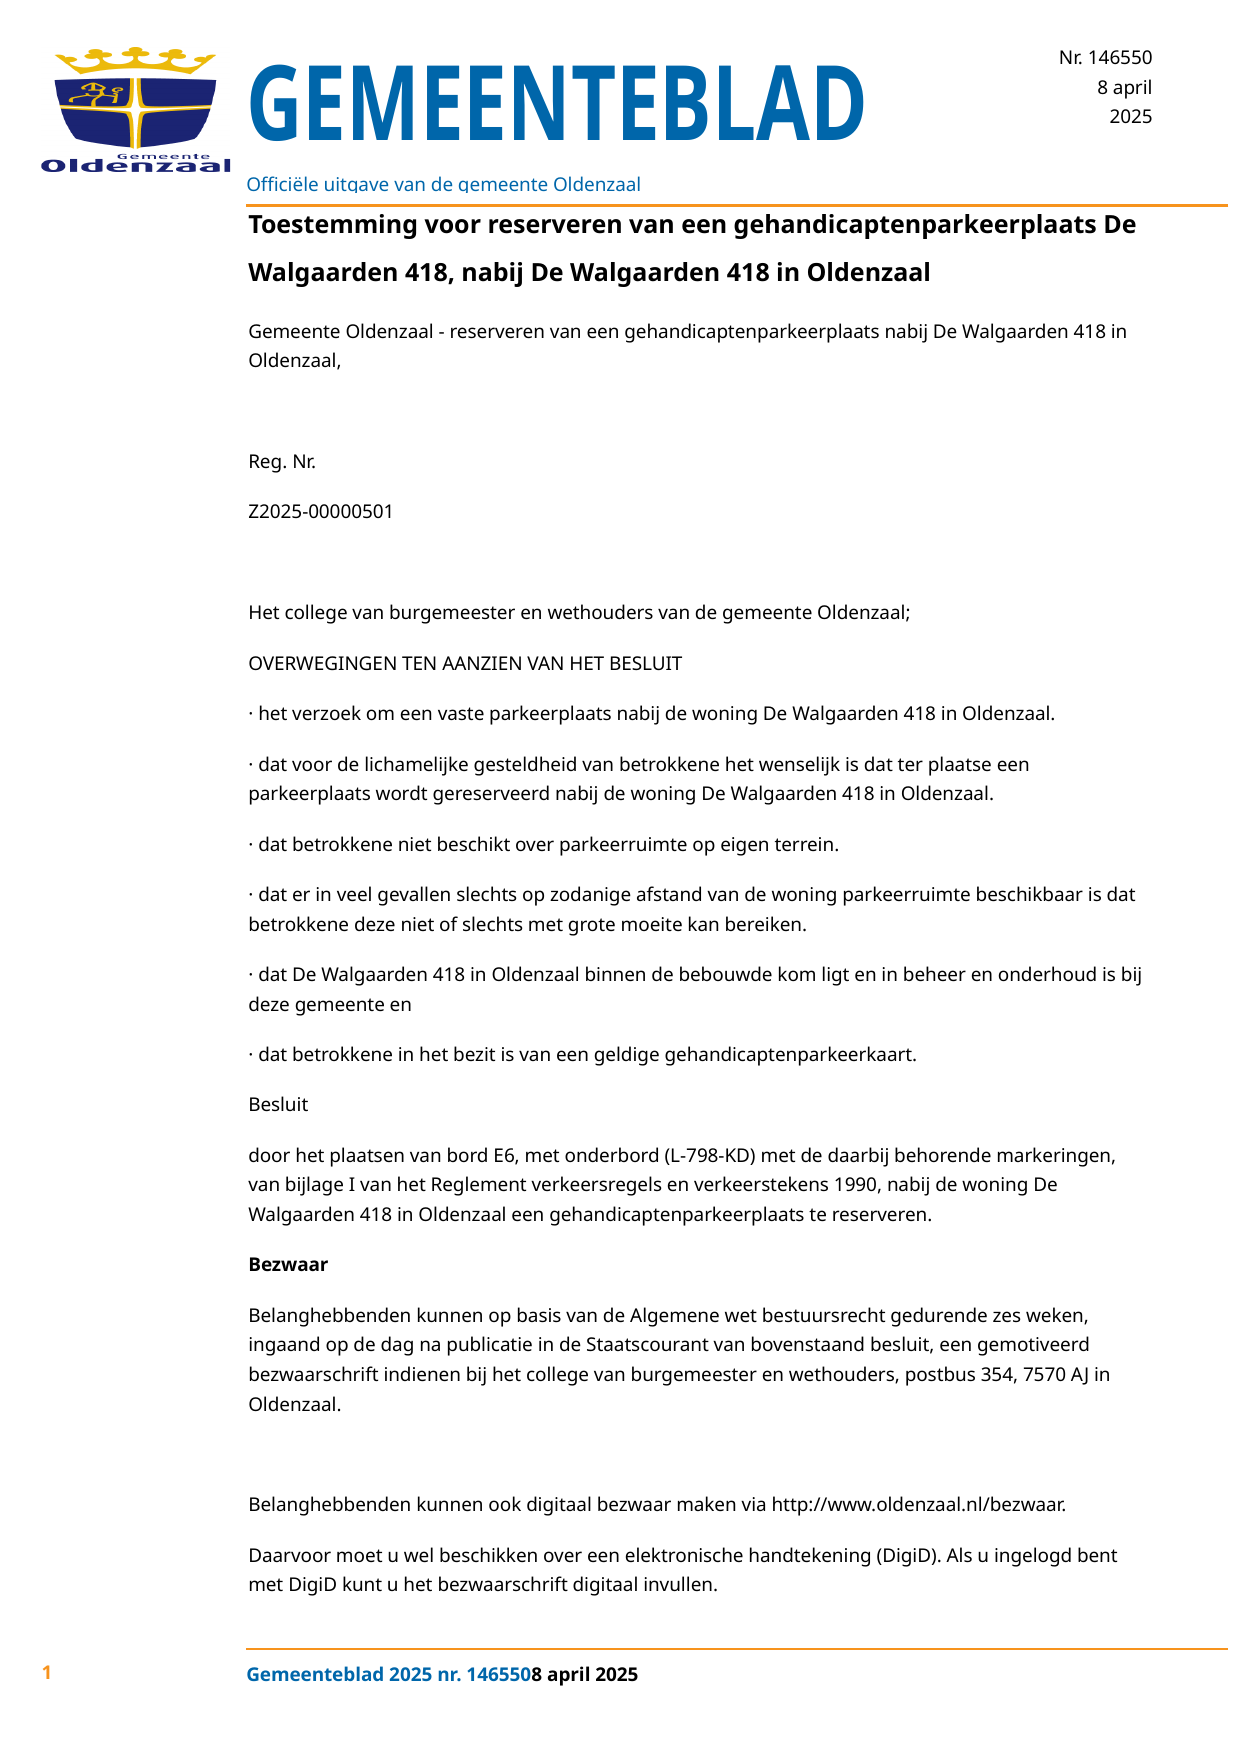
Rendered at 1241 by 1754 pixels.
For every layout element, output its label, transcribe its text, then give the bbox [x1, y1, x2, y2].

text Z2025-00000501 [248, 499, 1152, 524]
text Daarvoor moet u wel beschikken over een elektronische handtekening (DigiD). Als u ingelogd bent met DigiD kunt u het bezwaarschrift digitaal invullen. [248, 1542, 1152, 1597]
text Belanghebbenden kunnen op basis van de Algemene wet bestuursrecht gedurende zes weken, ingaand op de dag na publicatie in de Staatscourant van bovenstaand besluit, een gemotiveerd bezwaarschrift indienen bij het college van burgemeester en wethouders, postbus 354, 7570 AJ in Oldenzaal. [248, 1302, 1152, 1417]
text · dat betrokkene in het bezit is van een geldige gehandicaptenparkeerkaart. [248, 1041, 1152, 1067]
text Toestemming voor reserveren van een gehandicaptenparkeerplaats De Walgaarden 418, nabij De Walgaarden 418 in Oldenzaal [248, 207, 1152, 288]
text · dat De Walgaarden 418 in Oldenzaal binnen de bebouwde kom ligt en in beheer en onderhoud is bij deze gemeente en [248, 961, 1152, 1017]
text Het college van burgemeester en wethouders van de gemeente Oldenzaal; [248, 599, 1152, 625]
text Belanghebbenden kunnen ook digitaal bezwaar maken via http://www.oldenzaal.nl/bezwaar. [248, 1492, 1152, 1517]
text Reg. Nr. [248, 448, 1152, 474]
text · dat voor de lichamelijke gesteldheid van betrokkene het wenselijk is dat ter plaatse een parkeerplaats wordt gereserveerd nabij de woning De Walgaarden 418 in Oldenzaal. [248, 751, 1152, 806]
text · dat er in veel gevallen slechts op zodanige afstand van de woning parkeerruimte beschikbaar is dat betrokkene deze niet of slechts met grote moeite kan bereiken. [248, 881, 1152, 937]
text Gemeente Oldenzaal - reserveren van een gehandicaptenparkeerplaats nabij De Walgaarden 418 in Oldenzaal, [248, 318, 1152, 373]
text OVERWEGINGEN TEN AANZIEN VAN HET BESLUIT [248, 650, 1152, 676]
text door het plaatsen van bord E6, met onderbord (L-798-KD) met de daarbij behorende markeringen, van bijlage I van het Reglement verkeersregels en verkeerstekens 1990, nabij de woning De Walgaarden 418 in Oldenzaal een gehandicaptenparkeerplaats te reserveren. [248, 1142, 1152, 1227]
picture [41, 47, 231, 172]
text · het verzoek om een vaste parkeerplaats nabij de woning De Walgaarden 418 in Oldenzaal. [248, 700, 1152, 726]
text Bezwaar [248, 1252, 1152, 1277]
text · dat betrokkene niet beschikt over parkeerruimte op eigen terrein. [248, 831, 1152, 857]
text Besluit [248, 1092, 1152, 1117]
